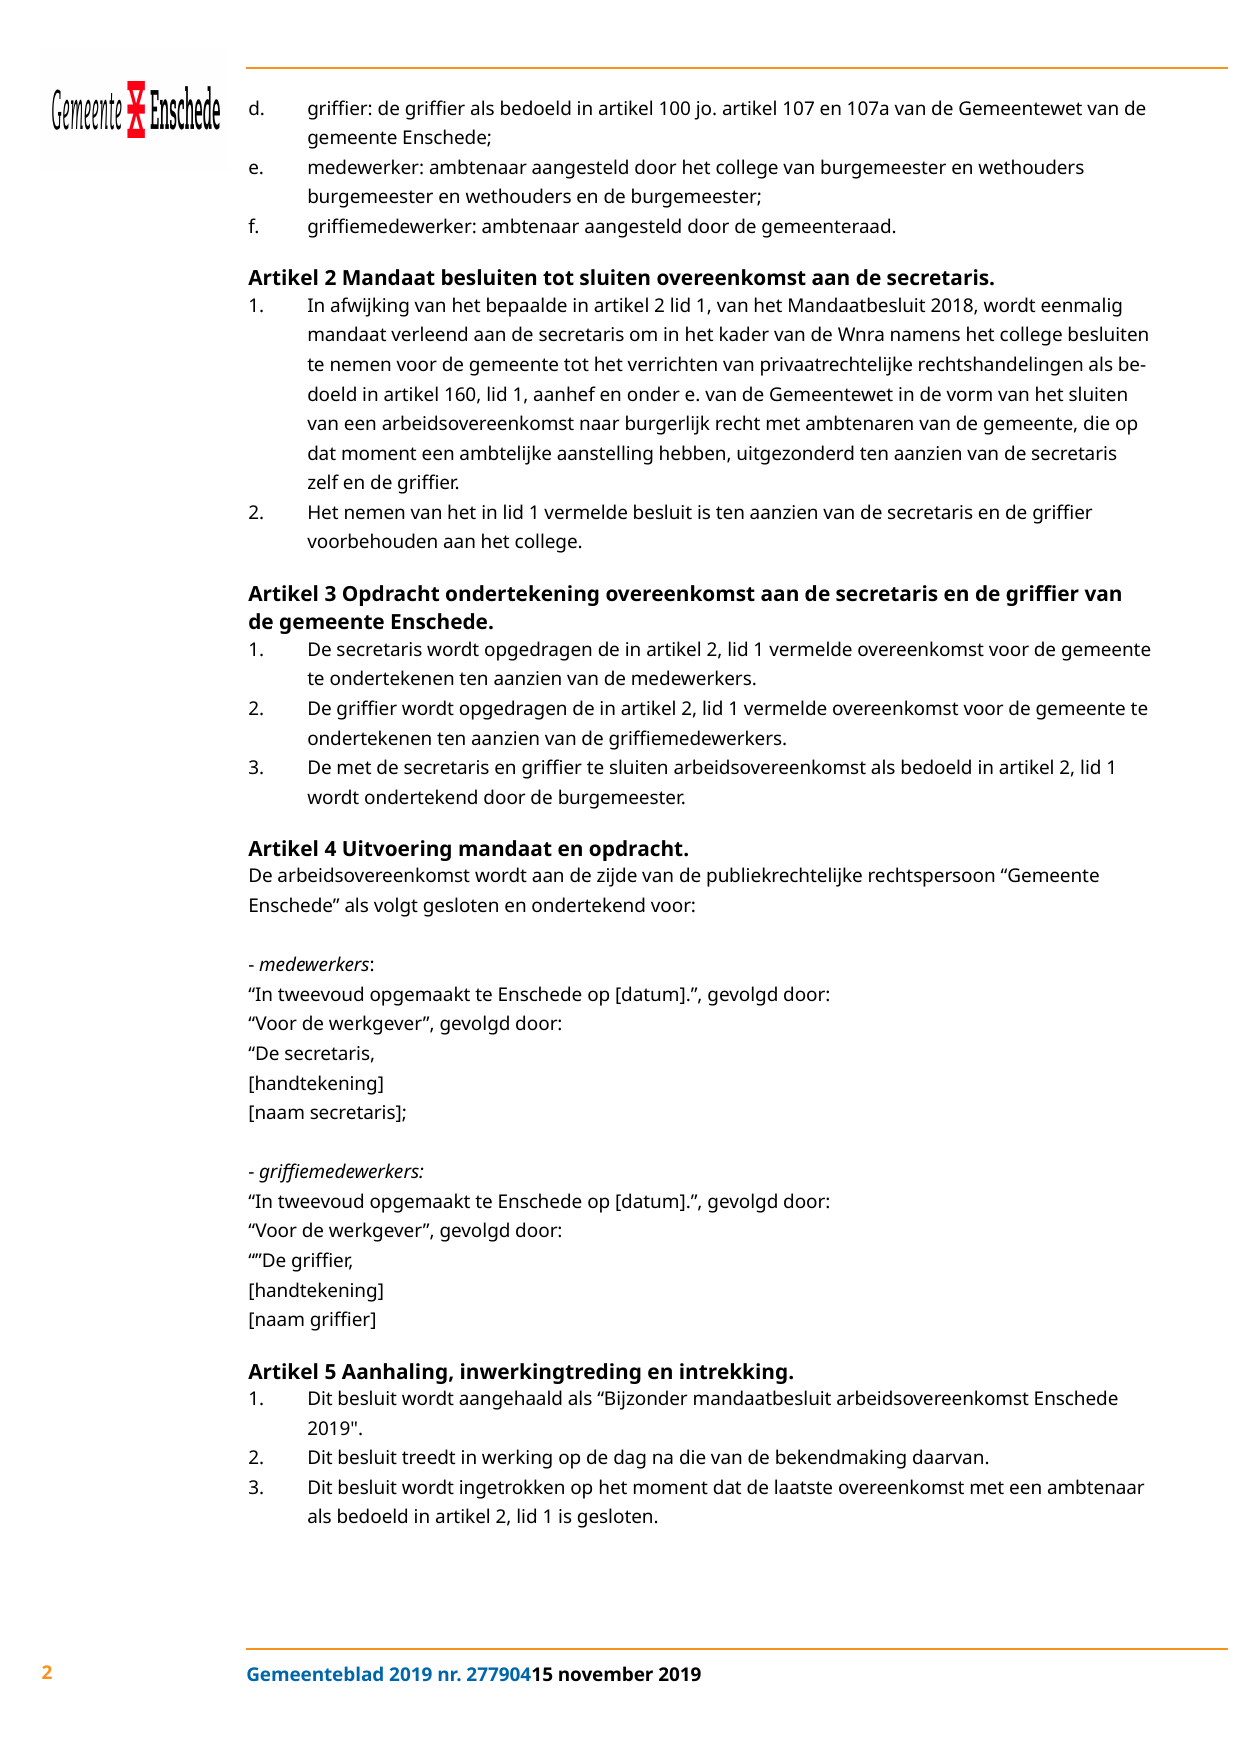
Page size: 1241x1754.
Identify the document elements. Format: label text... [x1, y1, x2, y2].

picture [41, 47, 231, 172]
text “De secretaris, [248, 1040, 1152, 1066]
text Artikel 4 Uitvoering mandaat en opdracht. [248, 834, 1152, 863]
text “Voor de werkgever”, gevolgd door: [248, 1218, 1152, 1243]
list medewerker: ambtenaar aangesteld door het college van burgemeester en wethouders burgemeester en wethouders en de burgemeester; [248, 154, 1152, 209]
list griffier: de griffier als bedoeld in artikel 100 jo. artikel 107 en 107a van de Gemeentewet van de gemeente Enschede; [248, 95, 1152, 150]
list Dit besluit treedt in werking op de dag na die van de bekendmaking daarvan. [248, 1444, 1152, 1470]
list De griffier wordt opgedragen de in artikel 2, lid 1 vermelde overeenkomst voor de gemeente te ondertekenen ten aanzien van de griffiemedewerkers. [248, 695, 1152, 750]
text Artikel 3 Opdracht ondertekening overeenkomst aan de secretaris en de griffier van de gemeente Enschede. [248, 579, 1152, 636]
text [naam secretaris]; [248, 1099, 1152, 1125]
text [handtekening] [248, 1277, 1152, 1303]
list De met de secretaris en griffier te sluiten arbeidsovereenkomst als bedoeld in artikel 2, lid 1 wordt ondertekend door de burgemeester. [248, 754, 1152, 809]
text Artikel 5 Aanhaling, inwerkingtreding en intrekking. [248, 1357, 1152, 1385]
text “Voor de werkgever”, gevolgd door: [248, 1011, 1152, 1036]
list Dit besluit wordt ingetrokken op het moment dat de laatste overeenkomst met een ambtenaar als bedoeld in artikel 2, lid 1 is gesloten. [248, 1474, 1152, 1529]
text “In tweevoud opgemaakt te Enschede op [datum].”, gevolgd door: [248, 1188, 1152, 1214]
text “”De griffier, [248, 1247, 1152, 1273]
text [naam griffier] [248, 1306, 1152, 1332]
text - medewerkers: [248, 951, 1152, 977]
text - griffiemedewerkers: [248, 1158, 1152, 1184]
list In afwijking van het bepaalde in artikel 2 lid 1, van het Mandaatbesluit 2018, wordt eenmalig mandaat verleend aan de secretaris om in het kader van de Wnra namens het college besluiten te nemen voor de gemeente tot het verrichten van privaatrechtelijke rechtshandelingen als be-doeld in artikel 160, lid 1, aanhef en onder e. van de Gemeentewet in de vorm van het sluiten van een arbeidsovereenkomst naar burgerlijk recht met ambtenaren van de gemeente, die op dat moment een ambtelijke aanstelling hebben, uitgezonderd ten aanzien van de secretaris zelf en de griffier. [248, 292, 1152, 495]
list griffiemedewerker: ambtenaar aangesteld door de gemeenteraad. [248, 213, 1152, 239]
text [handtekening] [248, 1070, 1152, 1096]
list Het nemen van het in lid 1 vermelde besluit is ten aanzien van de secretaris en de griffier voorbehouden aan het college. [248, 499, 1152, 554]
text Artikel 2 Mandaat besluiten tot sluiten overeenkomst aan de secretaris. [248, 263, 1152, 292]
text “In tweevoud opgemaakt te Enschede op [datum].”, gevolgd door: [248, 981, 1152, 1007]
list De secretaris wordt opgedragen de in artikel 2, lid 1 vermelde overeenkomst voor de gemeente te ondertekenen ten aanzien van de medewerkers. [248, 636, 1152, 691]
text De arbeidsovereenkomst wordt aan de zijde van de publiekrechtelijke rechtspersoon “Gemeente Enschede” als volgt gesloten en ondertekend voor: [248, 863, 1152, 918]
list Dit besluit wordt aangehaald als “Bijzonder mandaatbesluit arbeidsovereenkomst Enschede 2019". [248, 1385, 1152, 1441]
